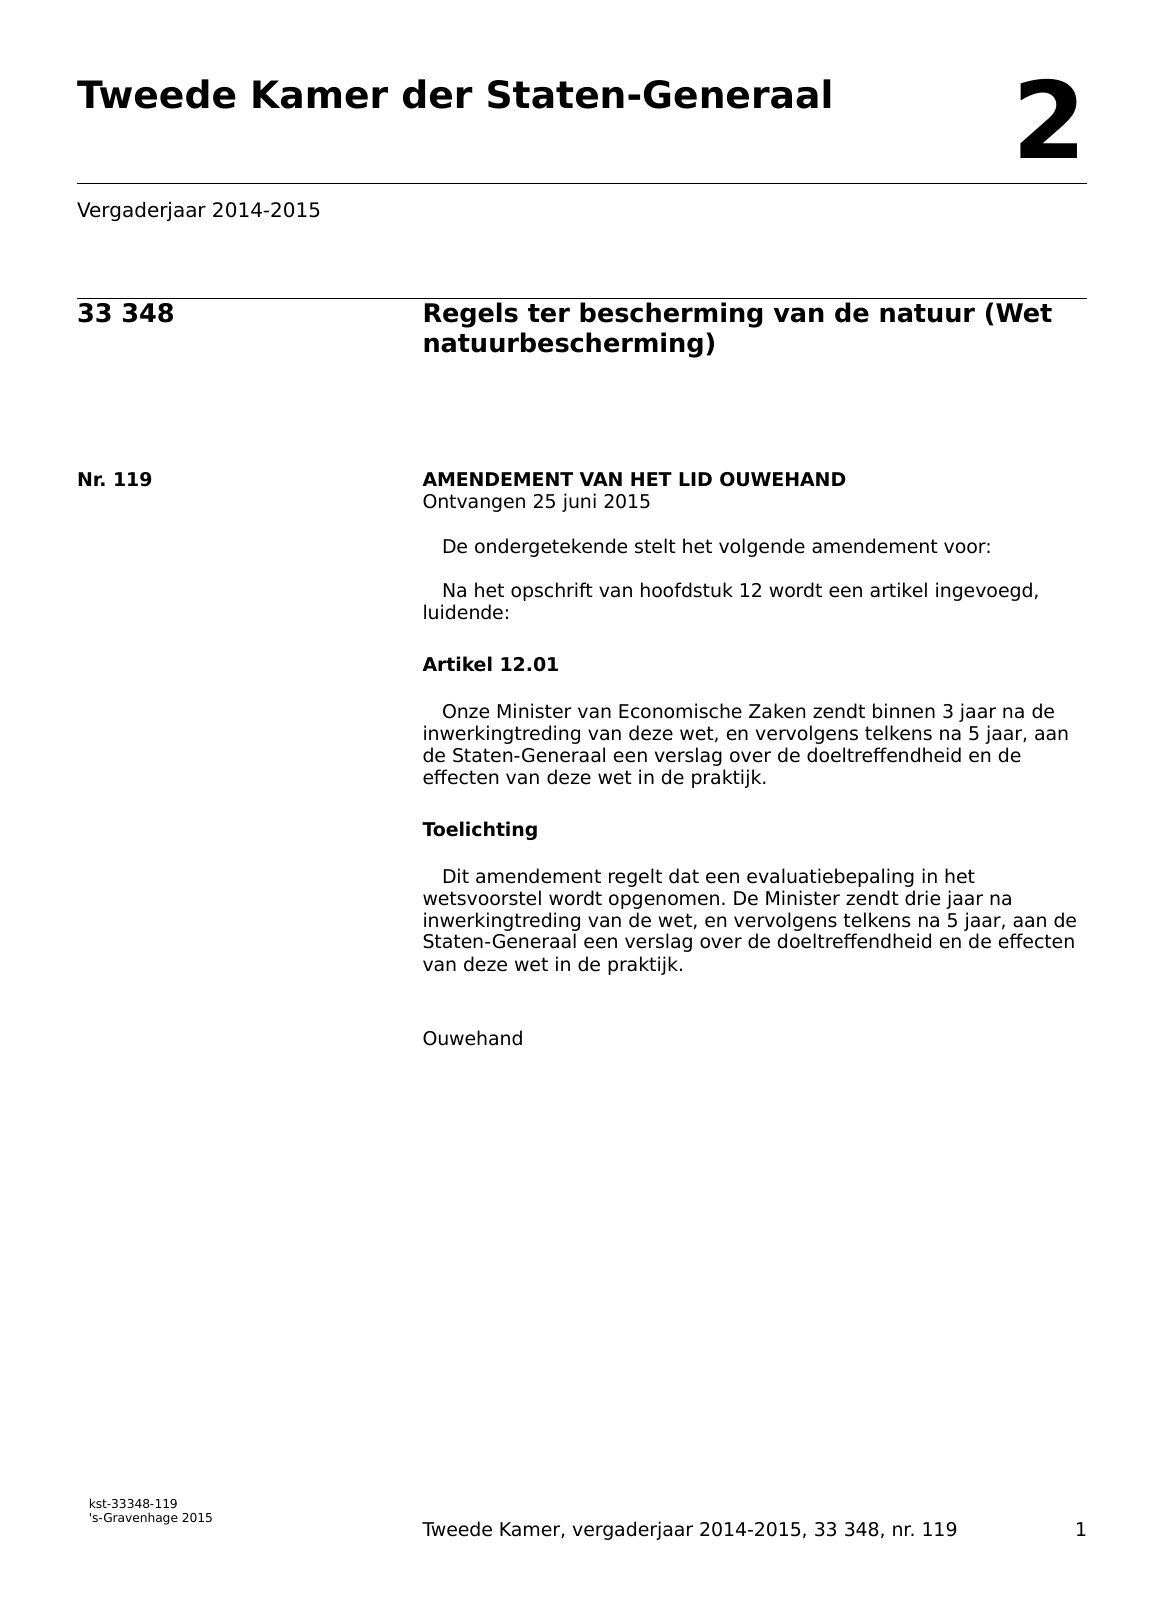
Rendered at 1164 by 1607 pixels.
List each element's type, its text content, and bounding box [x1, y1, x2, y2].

subtitle Nr. 119 AMENDEMENT VAN HET LID OUWEHAND [77, 469, 1087, 491]
text 's-Gravenhage 2015 [88, 1511, 323, 1525]
text Na het opschrift van hoofdstuk 12 wordt een artikel ingevoegd, luidende: [422, 580, 1087, 624]
text Onze Minister van Economische Zaken zendt binnen 3 jaar na de inwerkingtreding van deze wet, en vervolgens telkens na 5 jaar, aan de Staten-Generaal een verslag over de doeltreffendheid en de effecten van deze wet in de praktijk. [422, 701, 1087, 788]
subtitle Artikel 12.01 [422, 654, 1087, 676]
text Dit amendement regelt dat een evaluatiebepaling in het wetsvoorstel wordt opgenomen. De Minister zendt drie jaar na inwerkingtreding van de wet, en vervolgens telkens na 5 jaar, aan de Staten-Generaal een verslag over de doeltreffendheid en de effecten van deze wet in de praktijk. [422, 866, 1087, 975]
text Ouwehand [422, 1005, 1087, 1049]
subtitle Toelichting [422, 818, 1087, 841]
text Ontvangen 25 juni 2015 [422, 491, 1087, 513]
table_header Tweede Kamer der Staten-Generaal [77, 59, 886, 183]
text De ondergetekende stelt het volgende amendement voor: [422, 536, 1087, 557]
text kst-33348-119 [88, 1497, 323, 1511]
table_header 2 [886, 59, 1087, 183]
table_cell Vergaderjaar 2014-2015 [77, 184, 1087, 298]
subtitle 33 348 Regels ter bescherming van de natuur (Wet natuurbescherming) [77, 299, 1087, 358]
